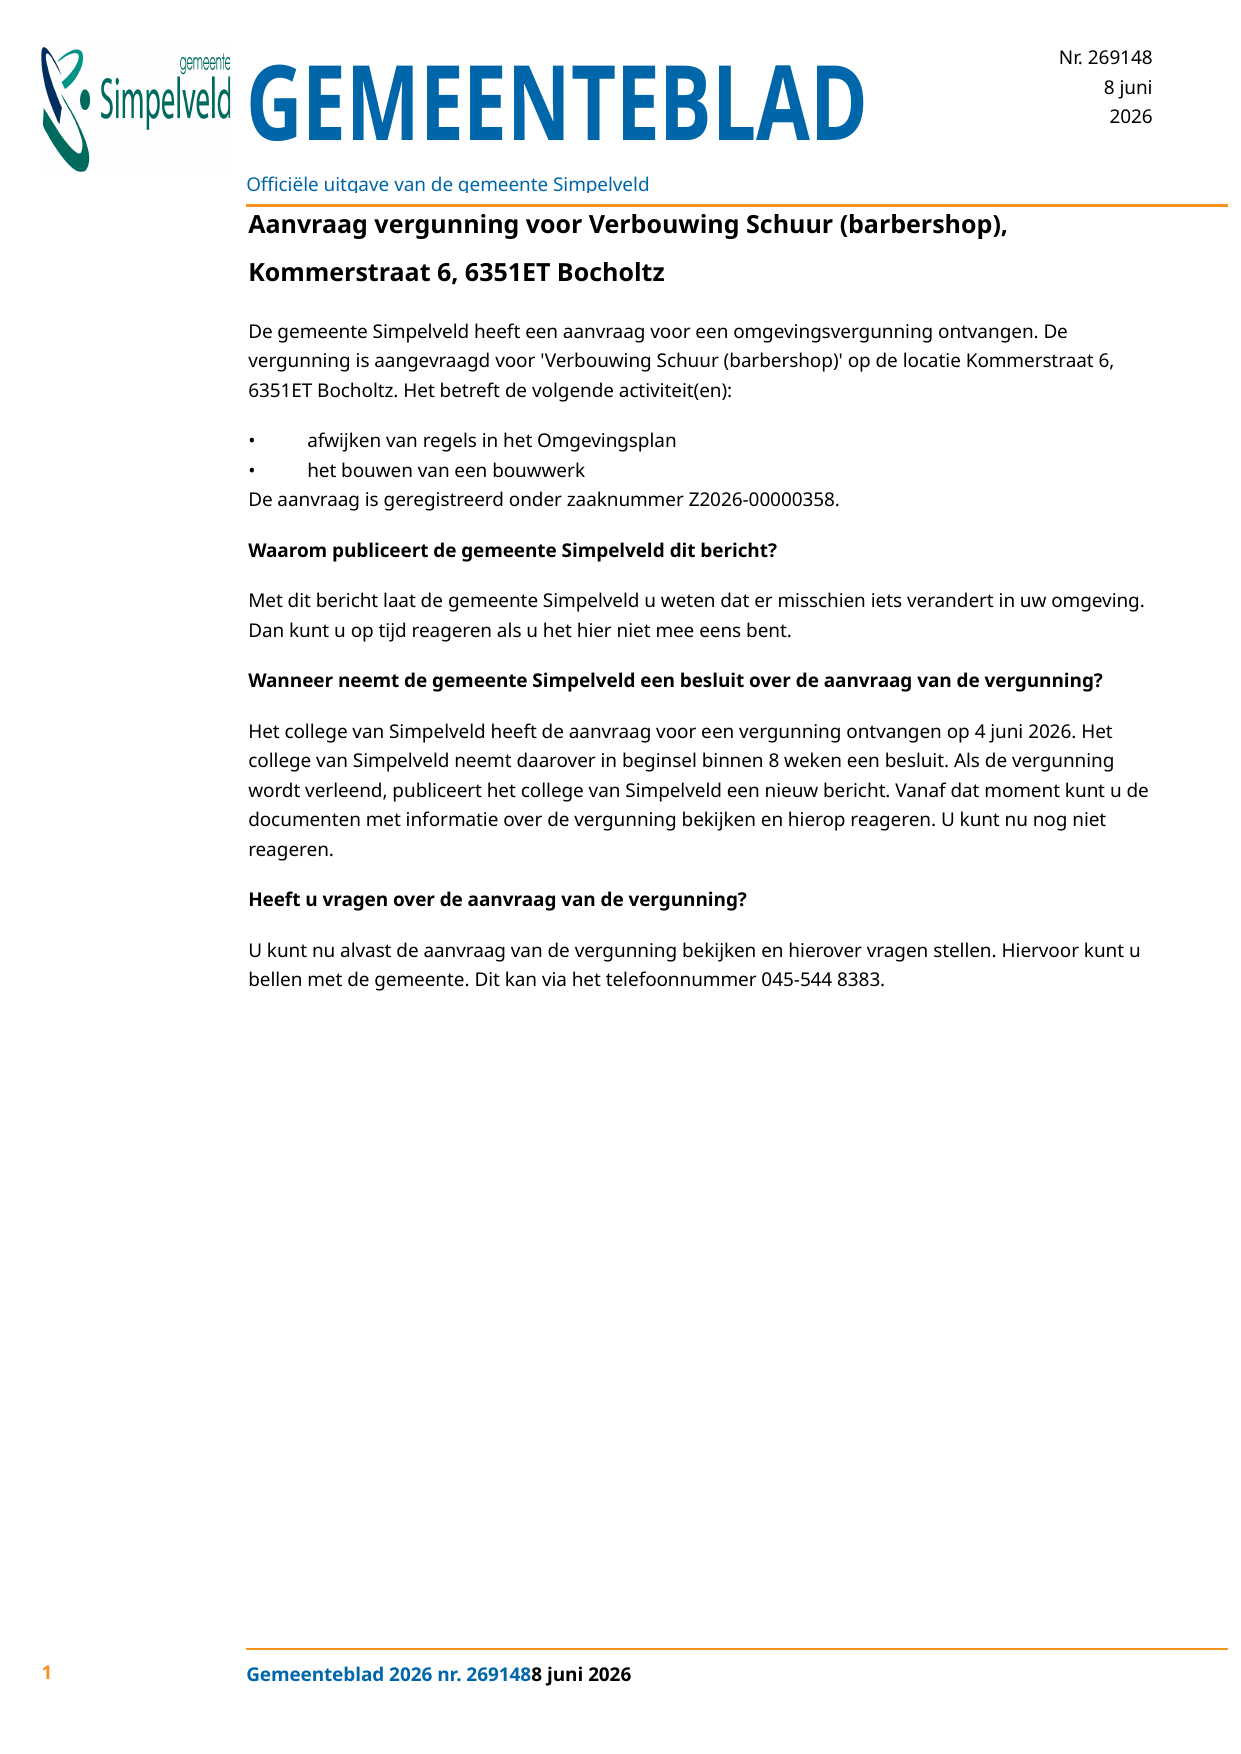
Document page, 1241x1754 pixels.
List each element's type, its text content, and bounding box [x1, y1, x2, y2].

picture [41, 47, 231, 172]
text De aanvraag is geregistreerd onder zaaknummer Z2026-00000358. [248, 487, 1152, 512]
text Het college van Simpelveld heeft de aanvraag voor een vergunning ontvangen op 4 juni 2026. Het college van Simpelveld neemt daarover in beginsel binnen 8 weken een besluit. Als de vergunning wordt verleend, publiceert het college van Simpelveld een nieuw bericht. Vanaf dat moment kunt u de documenten met informatie over de vergunning bekijken en hierop reageren. U kunt nu nog niet reageren. [248, 718, 1152, 862]
list afwijken van regels in het Omgevingsplan [248, 427, 1152, 453]
text U kunt nu alvast de aanvraag van de vergunning bekijken en hierover vragen stellen. Hiervoor kunt u bellen met de gemeente. Dit kan via het telefoonnummer 045-544 8383. [248, 937, 1152, 992]
text Heeft u vragen over de aanvraag van de vergunning? [248, 887, 1152, 912]
text Wanneer neemt de gemeente Simpelveld een besluit over de aanvraag van de vergunning? [248, 667, 1152, 693]
text De gemeente Simpelveld heeft een aanvraag voor een omgevingsvergunning ontvangen. De vergunning is aangevraagd voor 'Verbouwing Schuur (barbershop)' op de locatie Kommerstraat 6, 6351ET Bocholtz. Het betreft de volgende activiteit(en): [248, 318, 1152, 403]
text Aanvraag vergunning voor Verbouwing Schuur (barbershop), Kommerstraat 6, 6351ET Bocholtz [248, 207, 1152, 288]
text Waarom publiceert de gemeente Simpelveld dit bericht? [248, 537, 1152, 563]
text Met dit bericht laat de gemeente Simpelveld u weten dat er misschien iets verandert in uw omgeving. Dan kunt u op tijd reageren als u het hier niet mee eens bent. [248, 587, 1152, 643]
list het bouwen van een bouwwerk [248, 457, 1152, 483]
